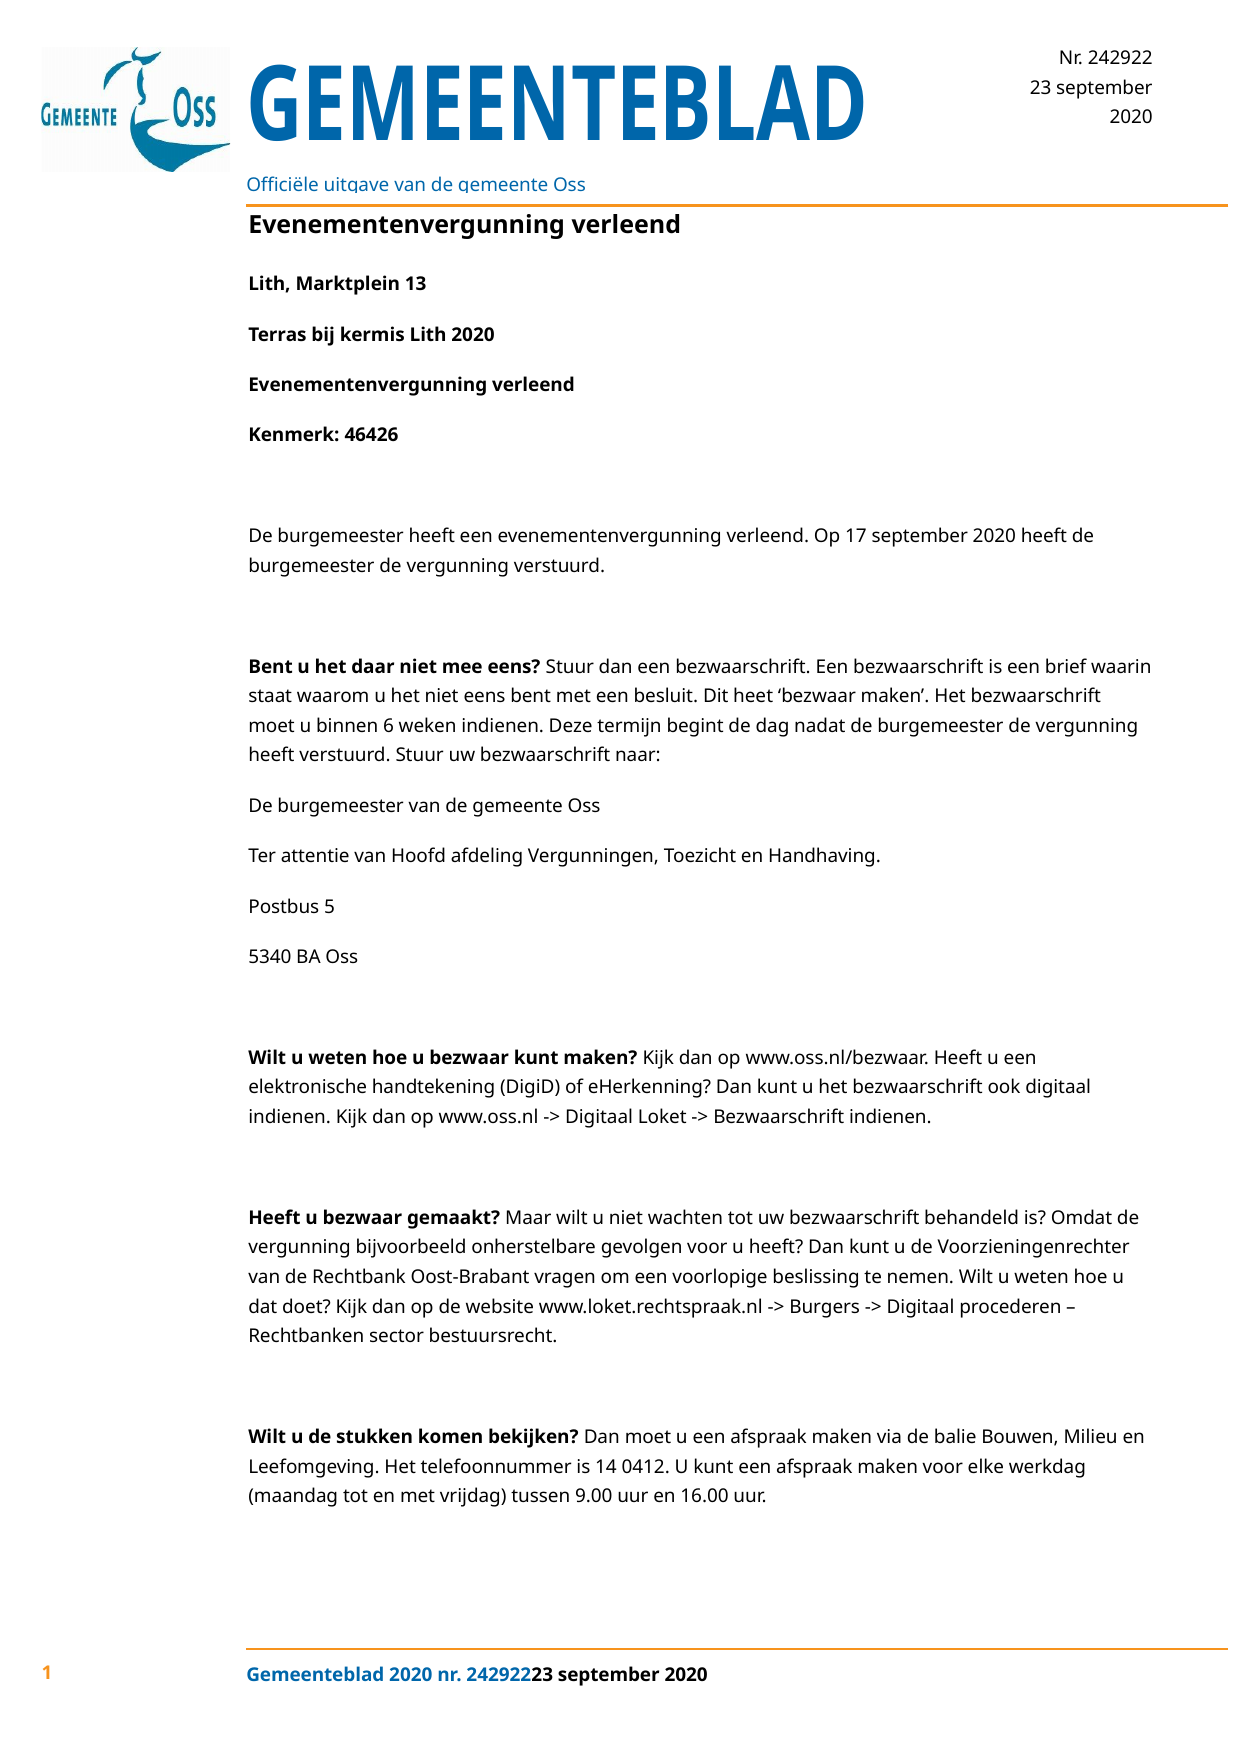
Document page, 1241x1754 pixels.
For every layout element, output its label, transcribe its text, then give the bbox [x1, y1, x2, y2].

text Bent u het daar niet mee eens? Stuur dan een bezwaarschrift. Een bezwaarschrift is een brief waarin staat waarom u het niet eens bent met een besluit. Dit heet ‘bezwaar maken’. Het bezwaarschrift moet u binnen 6 weken indienen. Deze termijn begint de dag nadat de burgemeester de vergunning heeft verstuurd. Stuur uw bezwaarschrift naar: [248, 653, 1152, 767]
text Ter attentie van Hoofd afdeling Vergunningen, Toezicht en Handhaving. [248, 842, 1152, 868]
text 5340 BA Oss [248, 943, 1152, 969]
text Heeft u bezwaar gemaakt? Maar wilt u niet wachten tot uw bezwaarschrift behandeld is? Omdat de vergunning bijvoorbeeld onherstelbare gevolgen voor u heeft? Dan kunt u de Voorzieningenrechter van de Rechtbank Oost-Brabant vragen om een voorlopige beslissing te nemen. Wilt u weten hoe u dat doet? Kijk dan op de website www.loket.rechtspraak.nl -> Burgers -> Digitaal procederen – Rechtbanken sector bestuursrecht. [248, 1204, 1152, 1348]
text De burgemeester van de gemeente Oss [248, 792, 1152, 818]
text Lith, Marktplein 13 [248, 270, 1152, 296]
text Wilt u weten hoe u bezwaar kunt maken? Kijk dan op www.oss.nl/bezwaar. Heeft u een elektronische handtekening (DigiD) of eHerkenning? Dan kunt u het bezwaarschrift ook digitaal indienen. Kijk dan op www.oss.nl -> Digitaal Loket -> Bezwaarschrift indienen. [248, 1044, 1152, 1129]
picture [41, 47, 231, 172]
text Kenmerk: 46426 [248, 422, 1152, 447]
text Evenementenvergunning verleend [248, 207, 1152, 241]
text Terras bij kermis Lith 2020 [248, 321, 1152, 346]
text Postbus 5 [248, 893, 1152, 918]
text De burgemeester heeft een evenementenvergunning verleend. Op 17 september 2020 heeft de burgemeester de vergunning verstuurd. [248, 522, 1152, 578]
text Evenementenvergunning verleend [248, 371, 1152, 397]
text Wilt u de stukken komen bekijken? Dan moet u een afspraak maken via de balie Bouwen, Milieu en Leefomgeving. Het telefoonnummer is 14 0412. U kunt een afspraak maken voor elke werkdag (maandag tot en met vrijdag) tussen 9.00 uur en 16.00 uur. [248, 1423, 1152, 1508]
